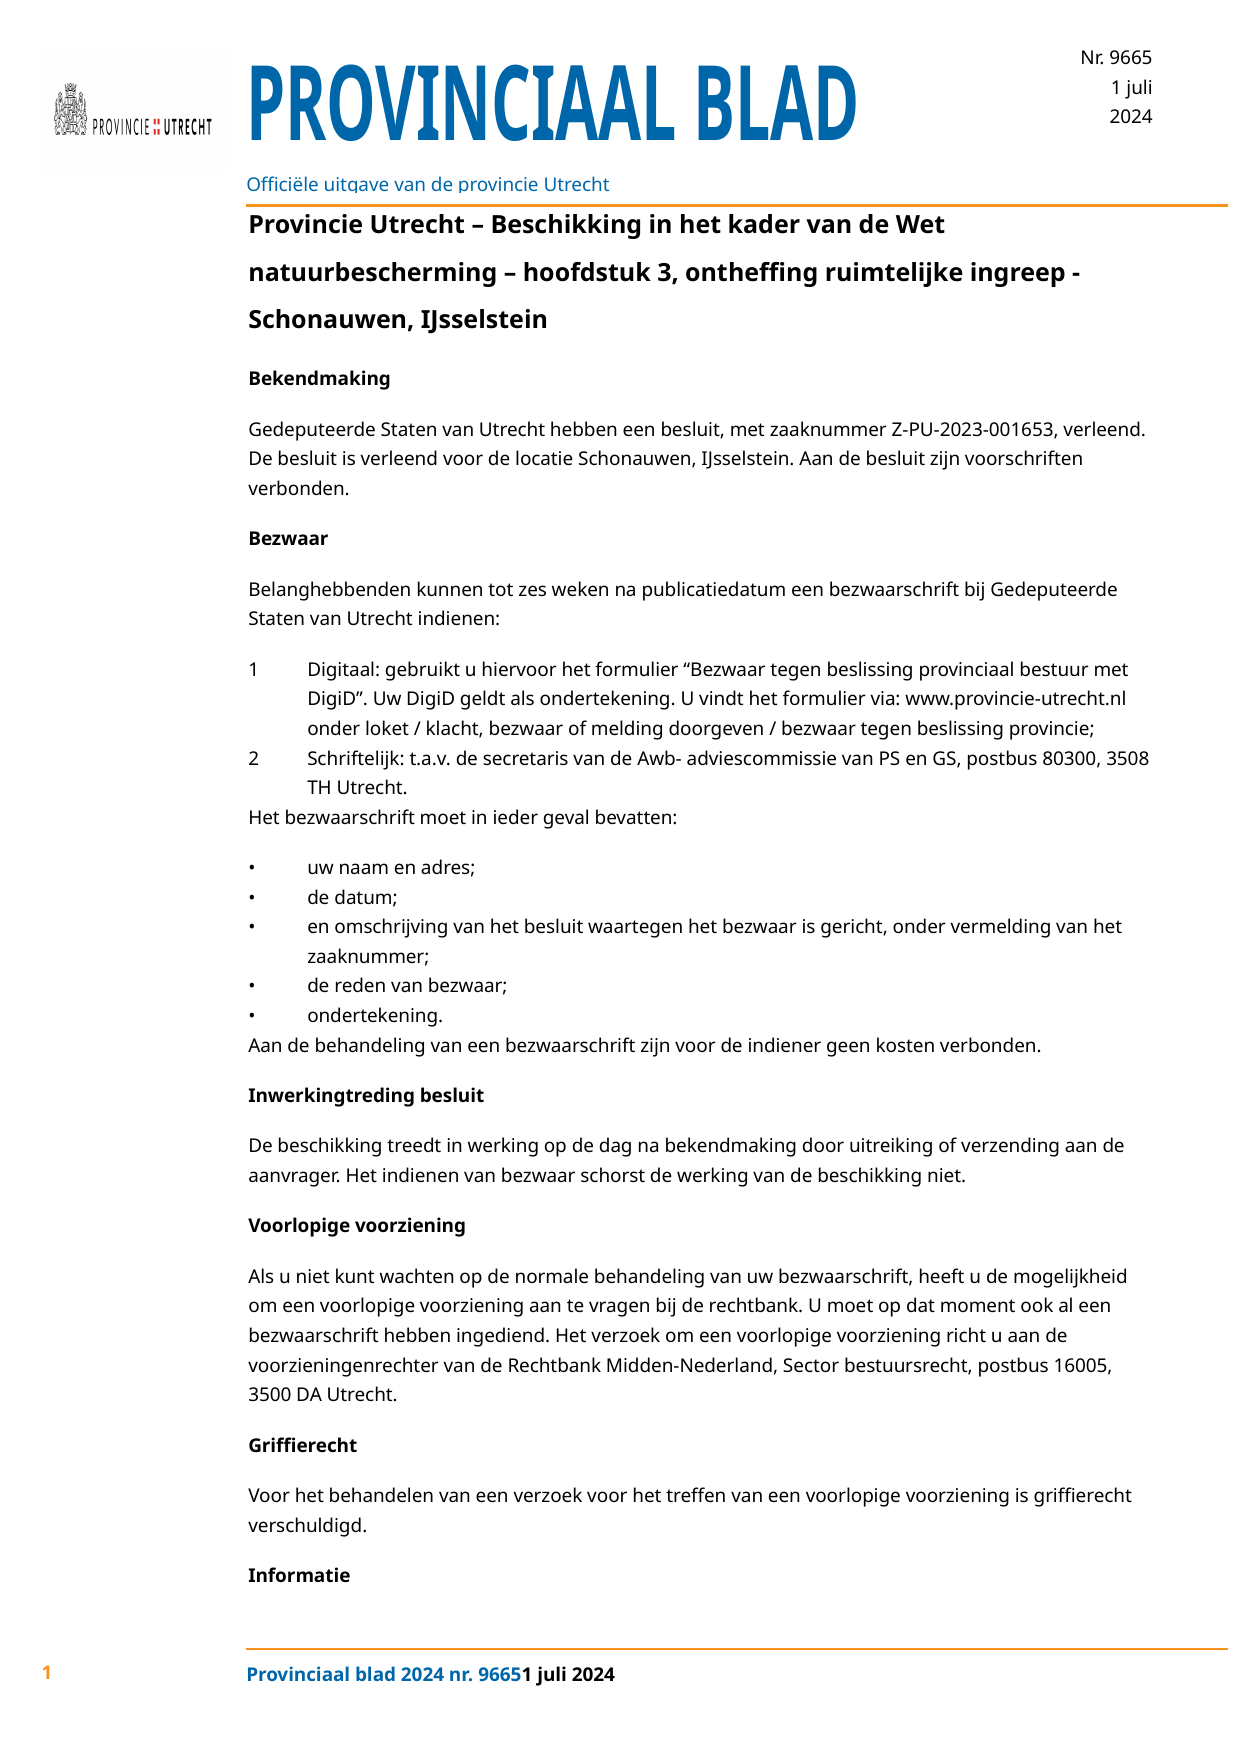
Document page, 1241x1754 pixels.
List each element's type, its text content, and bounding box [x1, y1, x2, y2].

text Inwerkingtreding besluit [248, 1082, 1152, 1108]
text Provincie Utrecht – Beschikking in het kader van de Wet natuurbescherming – hoofdstuk 3, ontheffing ruimtelijke ingreep - Schonauwen, IJsselstein [248, 207, 1152, 336]
text Het bezwaarschrift moet in ieder geval bevatten: [248, 804, 1152, 829]
text Voorlopige voorziening [248, 1213, 1152, 1238]
list de reden van bezwaar; [248, 973, 1152, 998]
picture [41, 47, 231, 172]
text Bezwaar [248, 526, 1152, 551]
list de datum; [248, 884, 1152, 909]
text Als u niet kunt wachten op de normale behandeling van uw bezwaarschrift, heeft u de mogelijkheid om een voorlopige voorziening aan te vragen bij de rechtbank. U moet op dat moment ook al een bezwaarschrift hebben ingediend. Het verzoek om een voorlopige voorziening richt u aan de voorzieningenrechter van de Rechtbank Midden-Nederland, Sector bestuursrecht, postbus 16005, 3500 DA Utrecht. [248, 1263, 1152, 1407]
list en omschrijving van het besluit waartegen het bezwaar is gericht, onder vermelding van het zaaknummer; [248, 913, 1152, 969]
text Griffierecht [248, 1432, 1152, 1457]
list Digitaal: gebruikt u hiervoor het formulier “Bezwaar tegen beslissing provinciaal bestuur met DigiD”. Uw DigiD geldt als ondertekening. U vindt het formulier via: www.provincie-utrecht.nl onder loket / klacht, bezwaar of melding doorgeven / bezwaar tegen beslissing provincie; [248, 656, 1152, 741]
text Belanghebbenden kunnen tot zes weken na publicatiedatum een bezwaarschrift bij Gedeputeerde Staten van Utrecht indienen: [248, 576, 1152, 631]
text Aan de behandeling van een bezwaarschrift zijn voor de indiener geen kosten verbonden. [248, 1032, 1152, 1057]
list uw naam en adres; [248, 854, 1152, 880]
text Voor het behandelen van een verzoek voor het treffen van een voorlopige voorziening is griffierecht verschuldigd. [248, 1482, 1152, 1537]
list Schriftelijk: t.a.v. de secretaris van de Awb- adviescommissie van PS en GS, postbus 80300, 3508 TH Utrecht. [248, 745, 1152, 800]
text De beschikking treedt in werking op de dag na bekendmaking door uitreiking of verzending aan de aanvrager. Het indienen van bezwaar schorst de werking van de beschikking niet. [248, 1133, 1152, 1188]
text Informatie [248, 1562, 1152, 1588]
text Gedeputeerde Staten van Utrecht hebben een besluit, met zaaknummer Z-PU-2023-001653, verleend. De besluit is verleend voor de locatie Schonauwen, IJsselstein. Aan de besluit zijn voorschriften verbonden. [248, 416, 1152, 501]
text Bekendmaking [248, 366, 1152, 391]
list ondertekening. [248, 1002, 1152, 1028]
